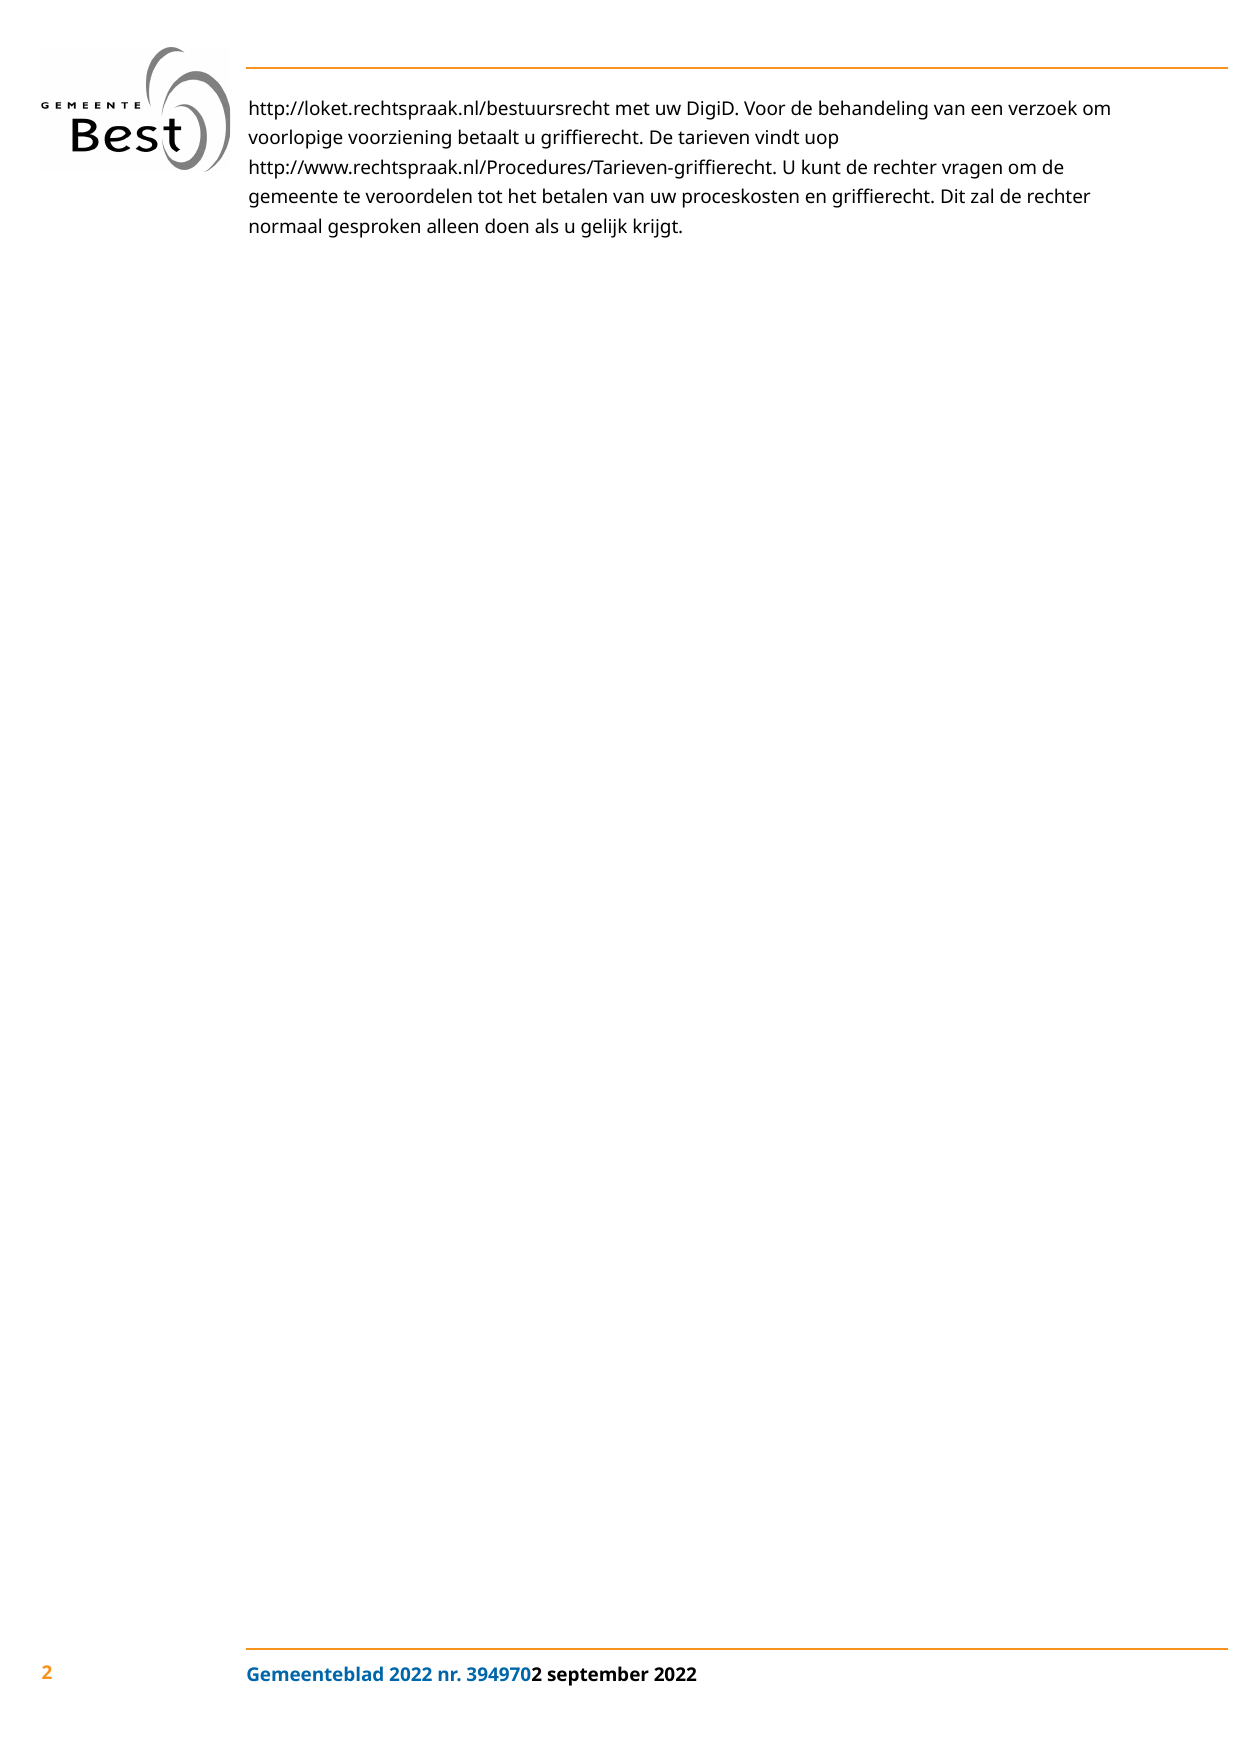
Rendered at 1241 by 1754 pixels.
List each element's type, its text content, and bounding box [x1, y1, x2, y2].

picture [41, 47, 231, 172]
text http://loket.rechtspraak.nl/bestuursrecht met uw DigiD. Voor de behandeling van een verzoek om voorlopige voorziening betaalt u griffierecht. De tarieven vindt uop http://www.rechtspraak.nl/Procedures/Tarieven-griffierecht. U kunt de rechter vragen om de gemeente te veroordelen tot het betalen van uw proceskosten en griffierecht. Dit zal de rechter normaal gesproken alleen doen als u gelijk krijgt. [248, 95, 1152, 239]
